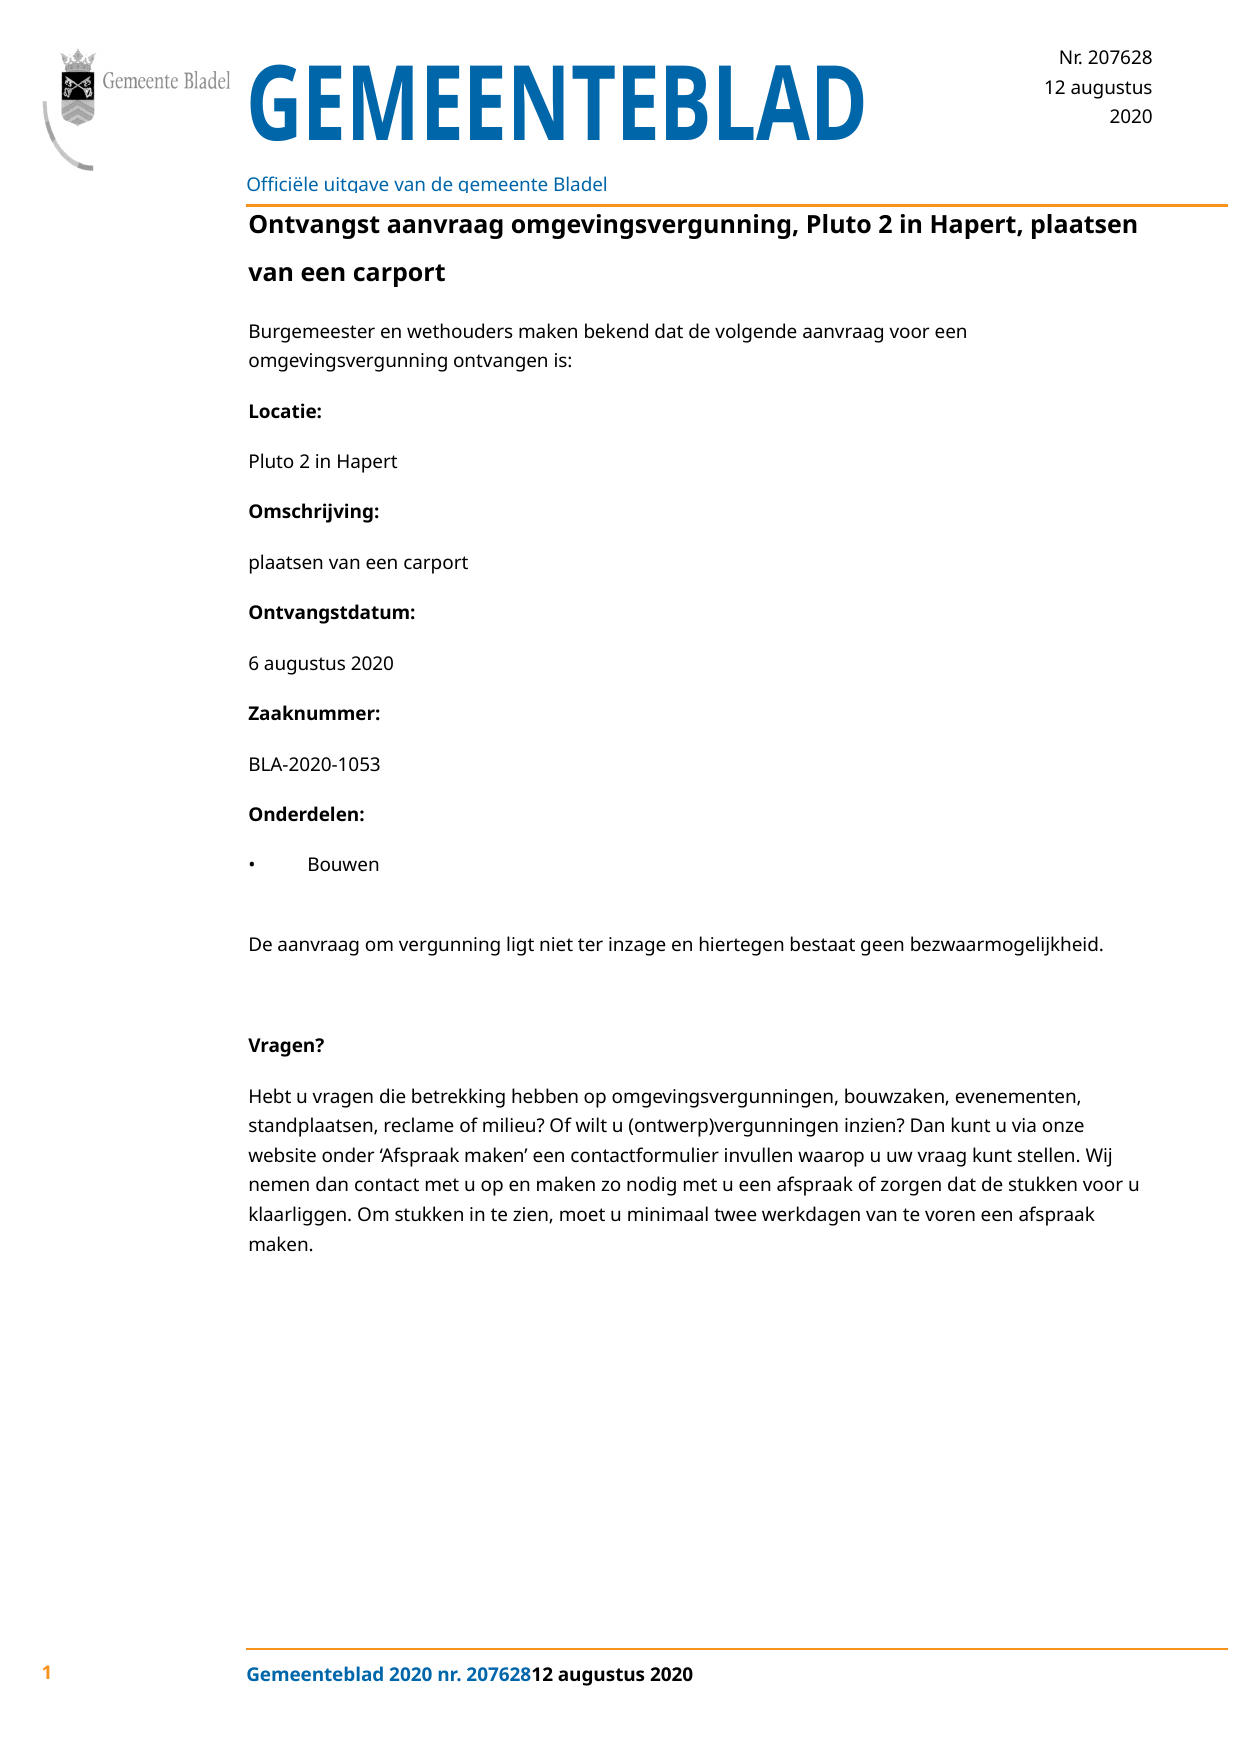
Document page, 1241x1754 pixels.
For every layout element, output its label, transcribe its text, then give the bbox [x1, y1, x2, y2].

list Bouwen [248, 852, 1152, 877]
text BLA-2020-1053 [248, 751, 1152, 777]
text Burgemeester en wethouders maken bekend dat de volgende aanvraag voor een omgevingsvergunning ontvangen is: [248, 318, 1152, 373]
text Locatie: [248, 398, 1152, 424]
text Ontvangstdatum: [248, 599, 1152, 625]
text Onderdelen: [248, 801, 1152, 827]
text Zaaknummer: [248, 700, 1152, 726]
text Hebt u vragen die betrekking hebben op omgevingsvergunningen, bouwzaken, evenementen, standplaatsen, reclame of milieu? Of wilt u (ontwerp)vergunningen inzien? Dan kunt u via onze website onder ‘Afspraak maken’ een contactformulier invullen waarop u uw vraag kunt stellen. Wij nemen dan contact met u op en maken zo nodig met u een afspraak of zorgen dat de stukken voor u klaarliggen. Om stukken in te zien, moet u minimaal twee werkdagen van te voren een afspraak maken. [248, 1083, 1152, 1257]
text Pluto 2 in Hapert [248, 448, 1152, 474]
text Ontvangst aanvraag omgevingsvergunning, Pluto 2 in Hapert, plaatsen van een carport [248, 207, 1152, 288]
text 6 augustus 2020 [248, 650, 1152, 676]
text Vragen? [248, 1032, 1152, 1058]
text Omschrijving: [248, 499, 1152, 524]
text De aanvraag om vergunning ligt niet ter inzage en hiertegen bestaat geen bezwaarmogelijkheid. [248, 932, 1152, 957]
picture [41, 47, 231, 172]
text plaatsen van een carport [248, 549, 1152, 575]
